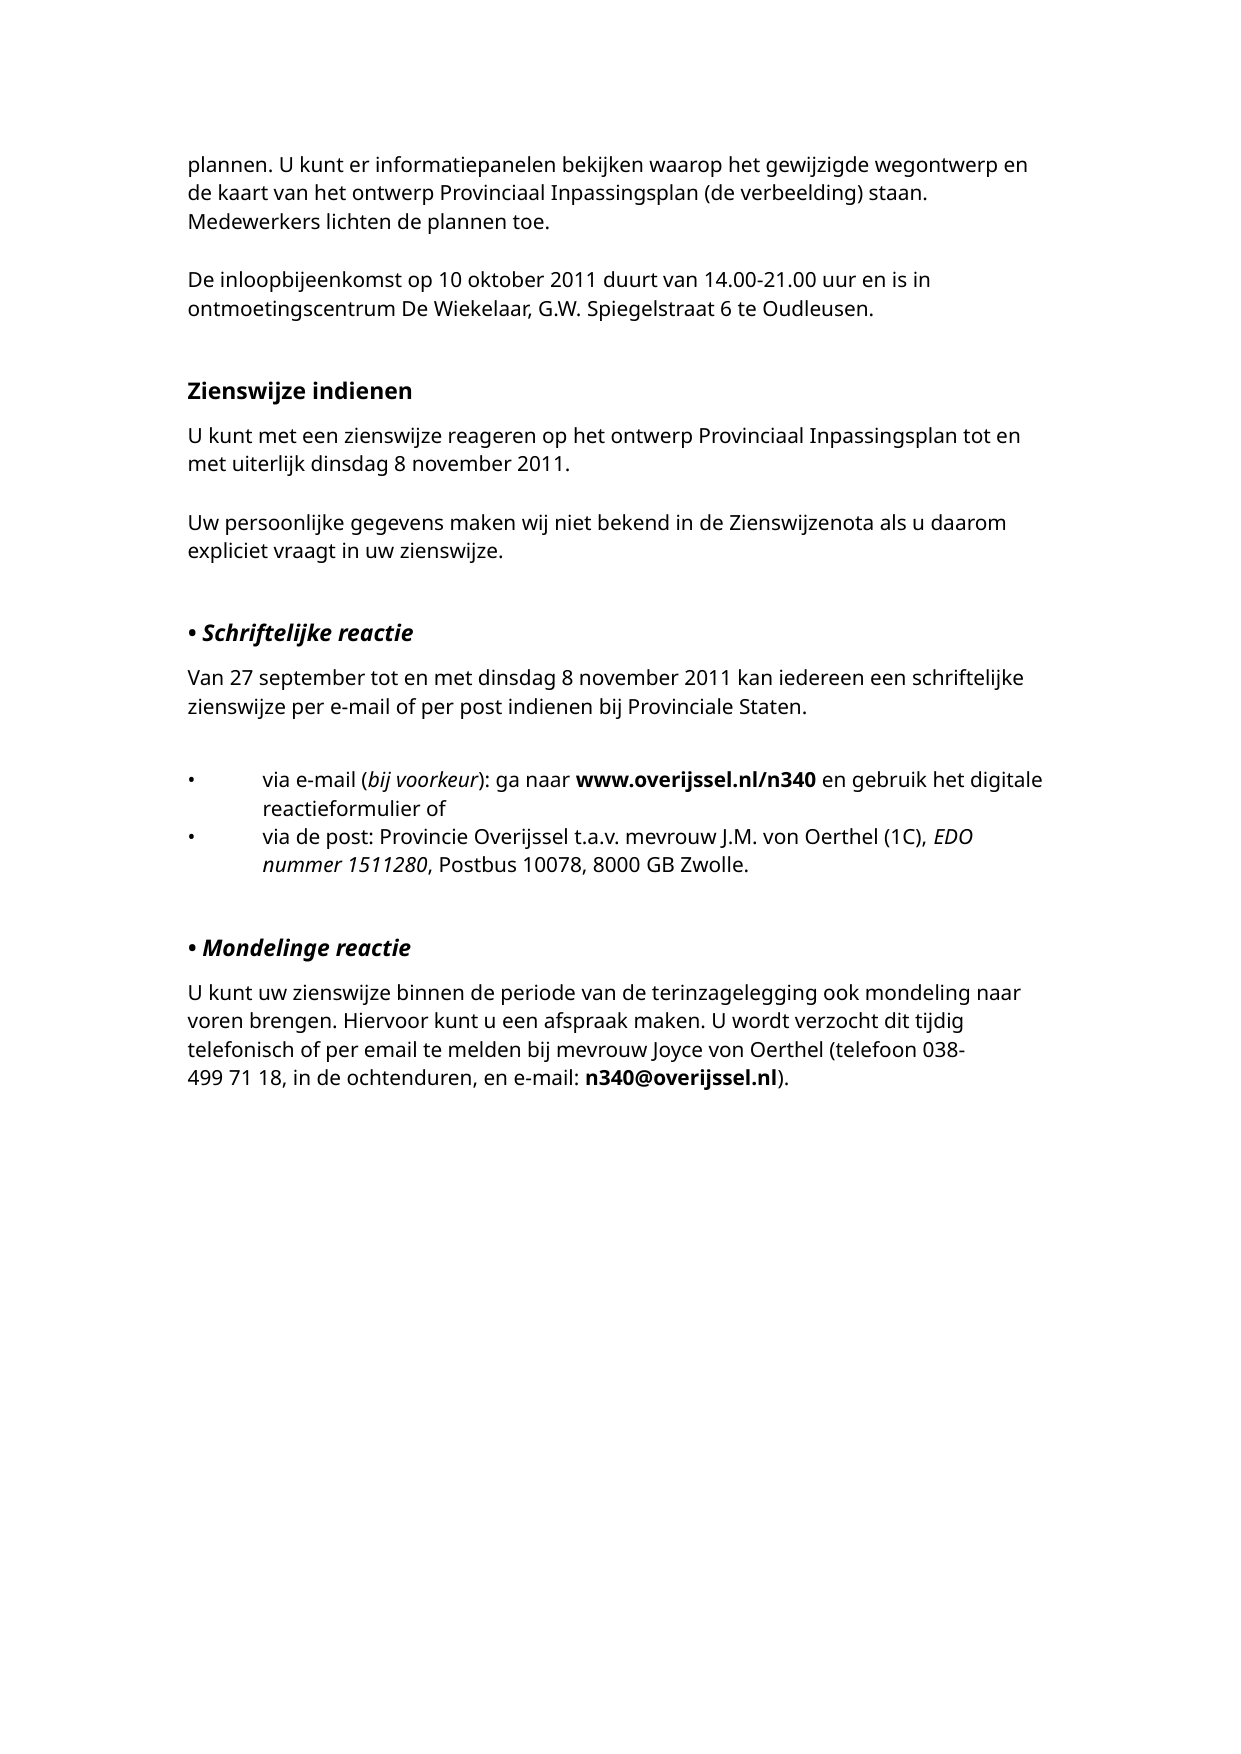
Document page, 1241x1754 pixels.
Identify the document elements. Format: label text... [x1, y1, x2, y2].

subtitle Zienswijze indienen [187, 375, 1053, 406]
subtitle • Schriftelijke reactie [187, 617, 1053, 648]
text De inloopbijeenkomst op 10 oktober 2011 duurt van 14.00-21.00 uur en is in ontmoetingscentrum De Wiekelaar, G.W. Spiegelstraat 6 te Oudleusen. [187, 265, 1053, 322]
text Uw persoonlijke gegevens maken wij niet bekend in de Zienswijzenota als u daarom expliciet vraagt in uw zienswijze. [187, 508, 1053, 565]
text plannen. U kunt er informatiepanelen bekijken waarop het gewijzigde wegontwerp en de kaart van het ontwerp Provinciaal Inpassingsplan (de verbeelding) staan. Medewerkers lichten de plannen toe. [187, 150, 1053, 235]
list via e-mail (bij voorkeur): ga naar www.overijssel.nl/n340 en gebruik het digitale reactieformulier of [187, 765, 1053, 822]
text Van 27 september tot en met dinsdag 8 november 2011 kan iedereen een schriftelijke zienswijze per e-mail of per post indienen bij Provinciale Staten. [187, 663, 1053, 720]
list via de post: Provincie Overijssel t.a.v. mevrouw J.M. von Oerthel (1C), EDO nummer 1511280, Postbus 10078, 8000 GB Zwolle. [187, 822, 1053, 879]
text U kunt met een zienswijze reageren op het ontwerp Provinciaal Inpassingsplan tot en met uiterlijk dinsdag 8 november 2011. [187, 421, 1053, 478]
text U kunt uw zienswijze binnen de periode van de terinzagelegging ook mondeling naar voren brengen. Hiervoor kunt u een afspraak maken. U wordt verzocht dit tijdig telefonisch of per email te melden bij mevrouw Joyce von Oerthel (telefoon 038-499 71 18, in de ochtenduren, en e-mail: n340@overijssel.nl). [187, 978, 1053, 1092]
subtitle • Mondelinge reactie [187, 932, 1053, 963]
